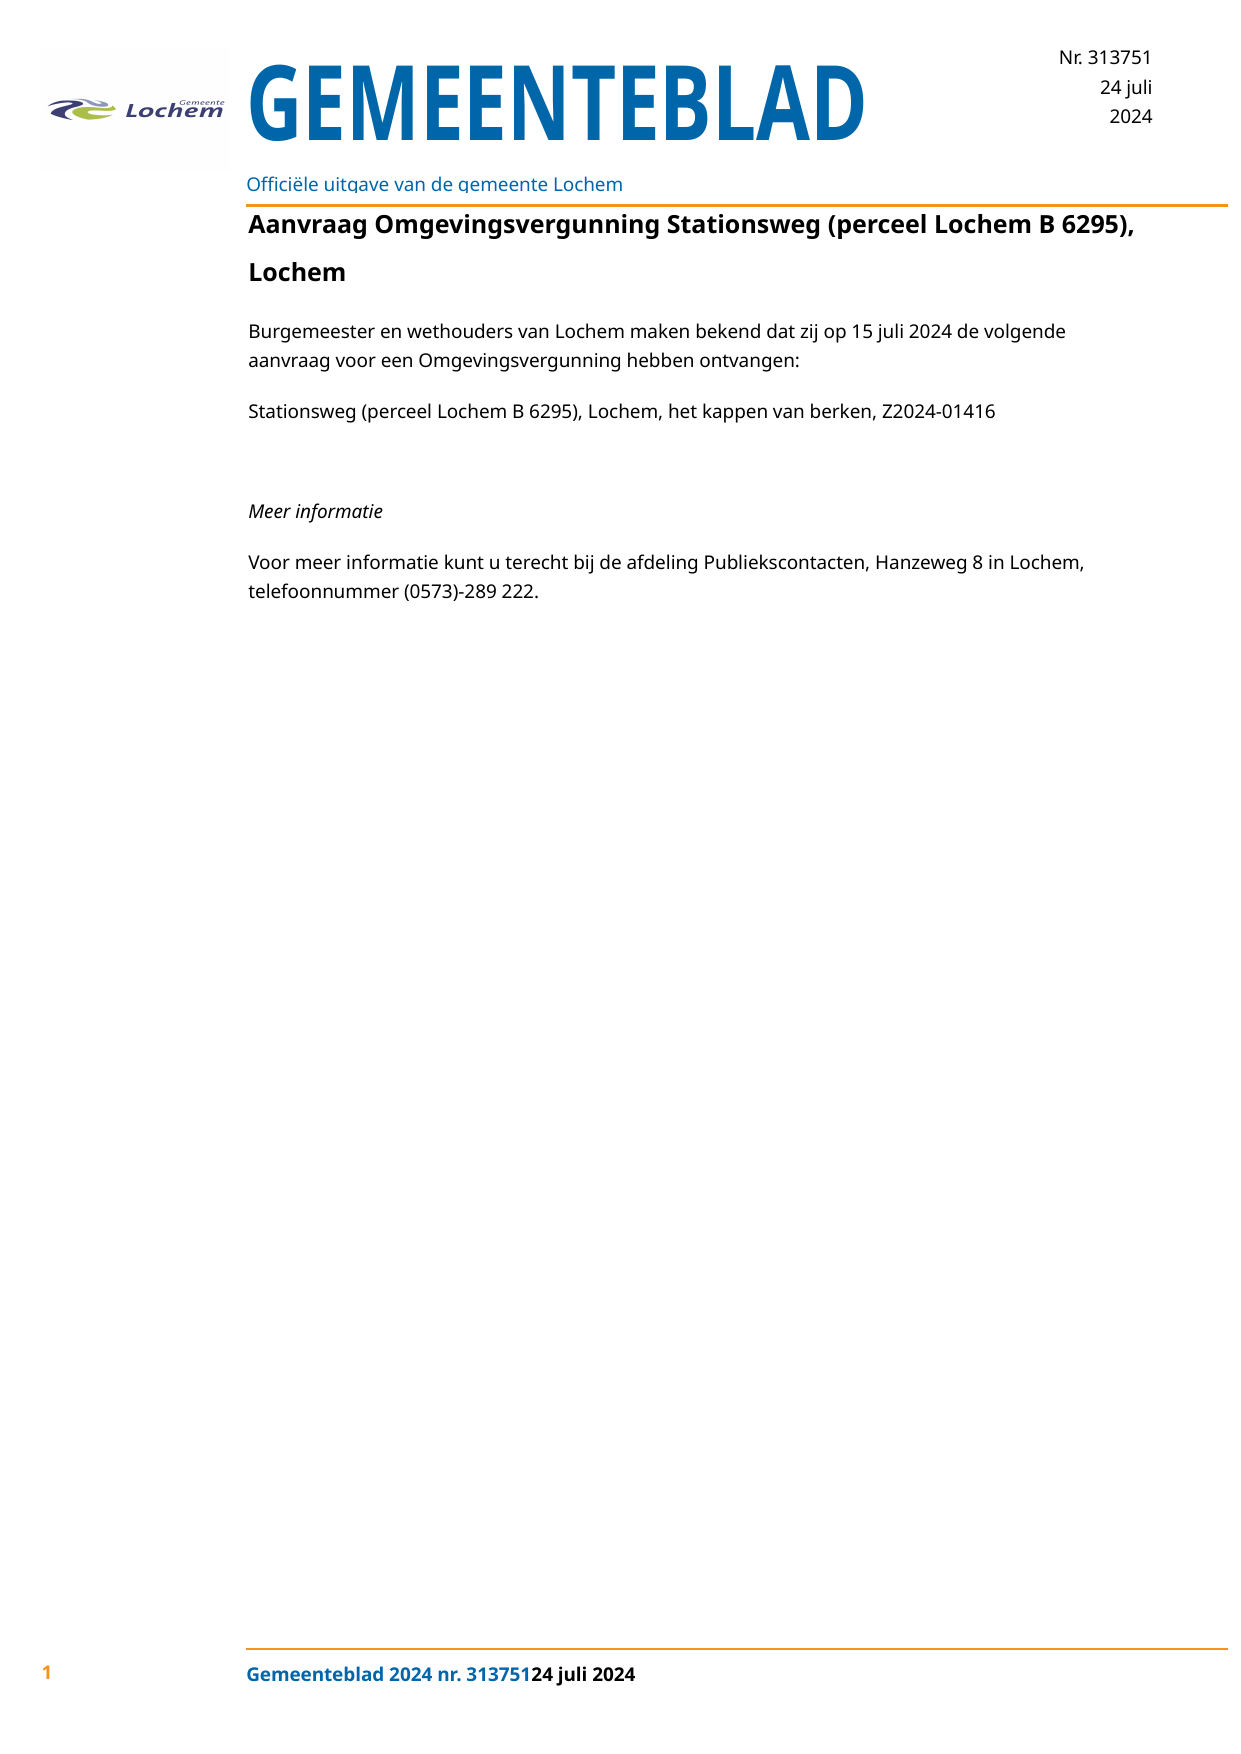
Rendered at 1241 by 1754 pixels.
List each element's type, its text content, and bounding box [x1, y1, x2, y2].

text Burgemeester en wethouders van Lochem maken bekend dat zij op 15 juli 2024 de volgende aanvraag voor een Omgevingsvergunning hebben ontvangen: [248, 318, 1152, 373]
text Stationsweg (perceel Lochem B 6295), Lochem, het kappen van berken, Z2024-01416 [248, 398, 1152, 424]
text Meer informatie [248, 499, 1152, 524]
text Voor meer informatie kunt u terecht bij de afdeling Publiekscontacten, Hanzeweg 8 in Lochem, telefoonnummer (0573)-289 222. [248, 549, 1152, 604]
text Aanvraag Omgevingsvergunning Stationsweg (perceel Lochem B 6295), Lochem [248, 207, 1152, 288]
picture [41, 47, 231, 172]
